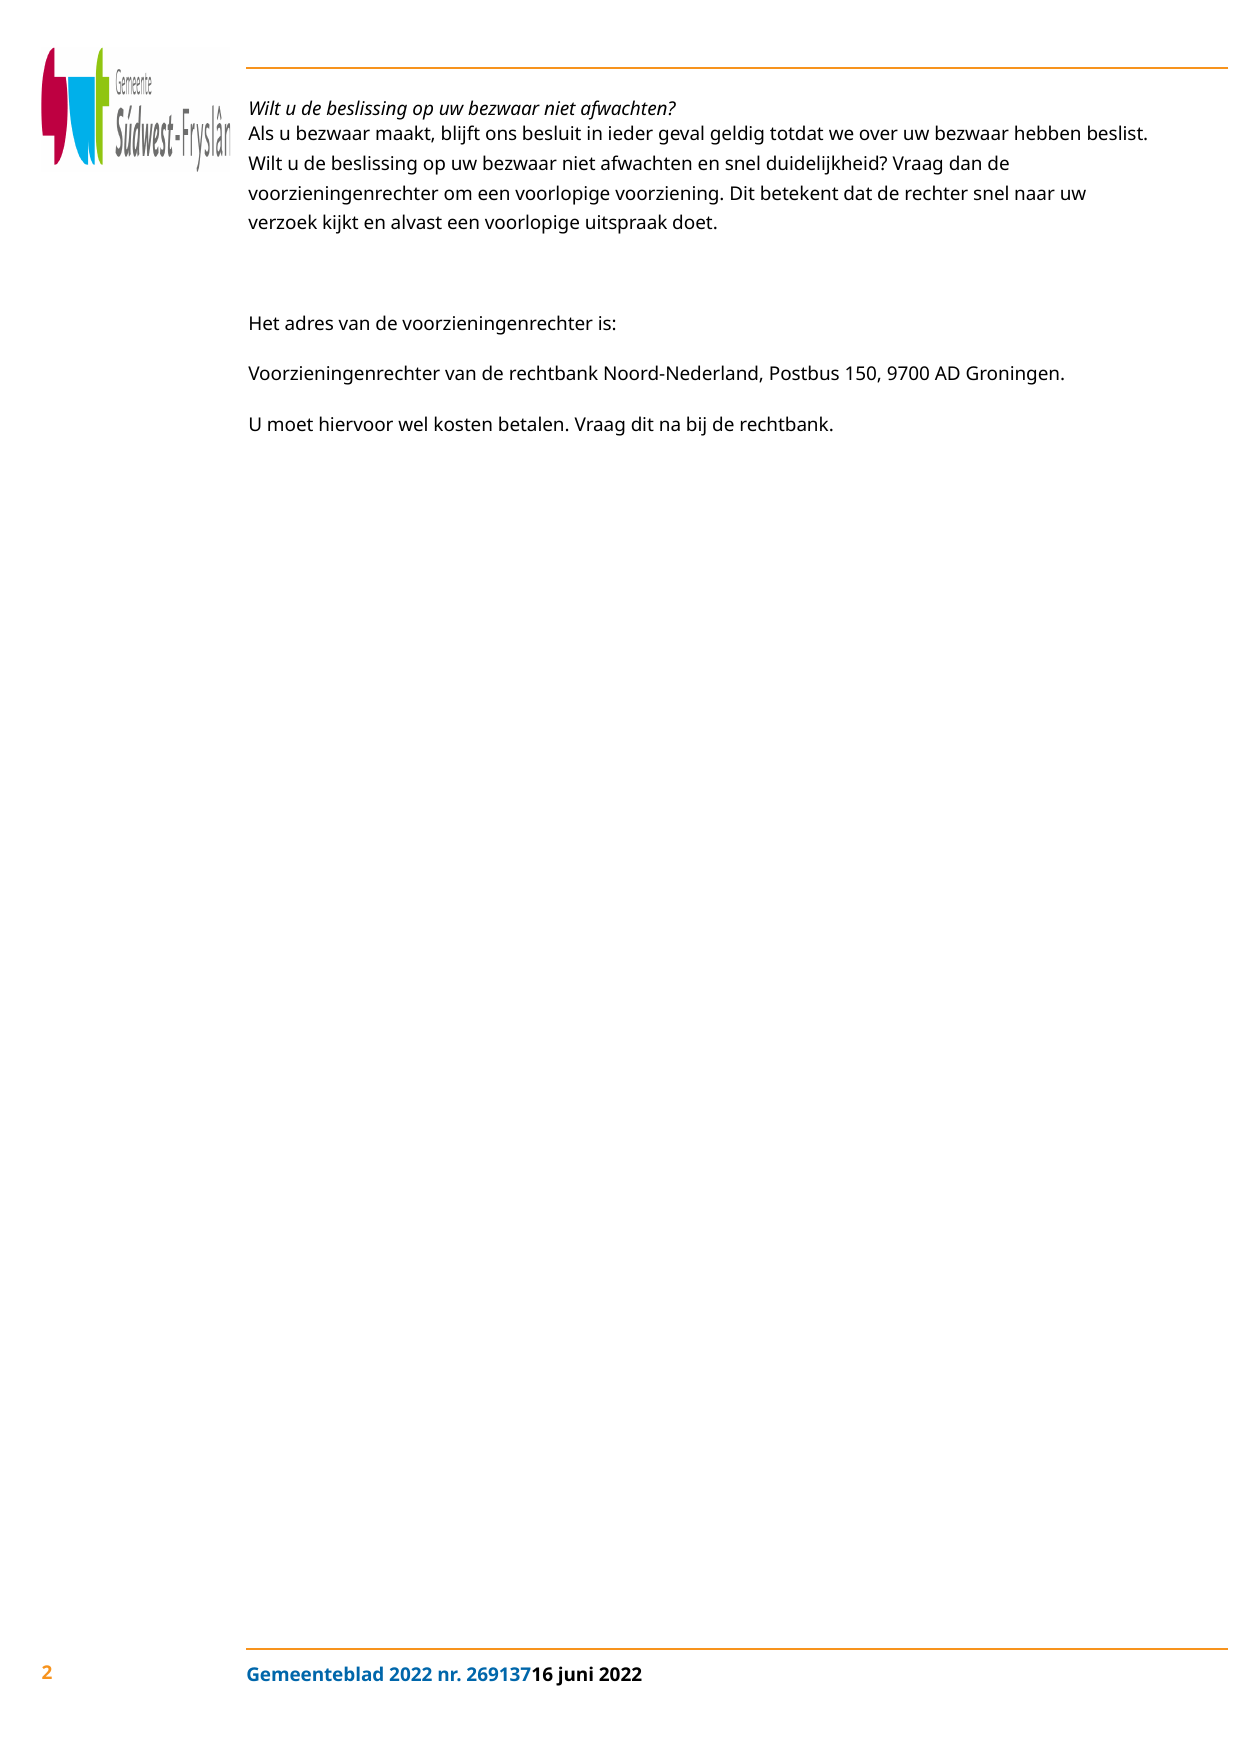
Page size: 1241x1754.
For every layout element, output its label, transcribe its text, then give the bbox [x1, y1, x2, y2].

text U moet hiervoor wel kosten betalen. Vraag dit na bij de rechtbank. [248, 411, 1152, 437]
text Als u bezwaar maakt, blijft ons besluit in ieder geval geldig totdat we over uw bezwaar hebben beslist. Wilt u de beslissing op uw bezwaar niet afwachten en snel duidelijkheid? Vraag dan de voorzieningenrechter om een voorlopige voorziening. Dit betekent dat de rechter snel naar uw verzoek kijkt en alvast een voorlopige uitspraak doet. [248, 121, 1152, 235]
text Het adres van de voorzieningenrechter is: [248, 310, 1152, 336]
text Voorzieningenrechter van de rechtbank Noord-Nederland, Postbus 150, 9700 AD Groningen. [248, 361, 1152, 386]
text Wilt u de beslissing op uw bezwaar niet afwachten? [248, 95, 1152, 121]
picture [41, 47, 231, 172]
